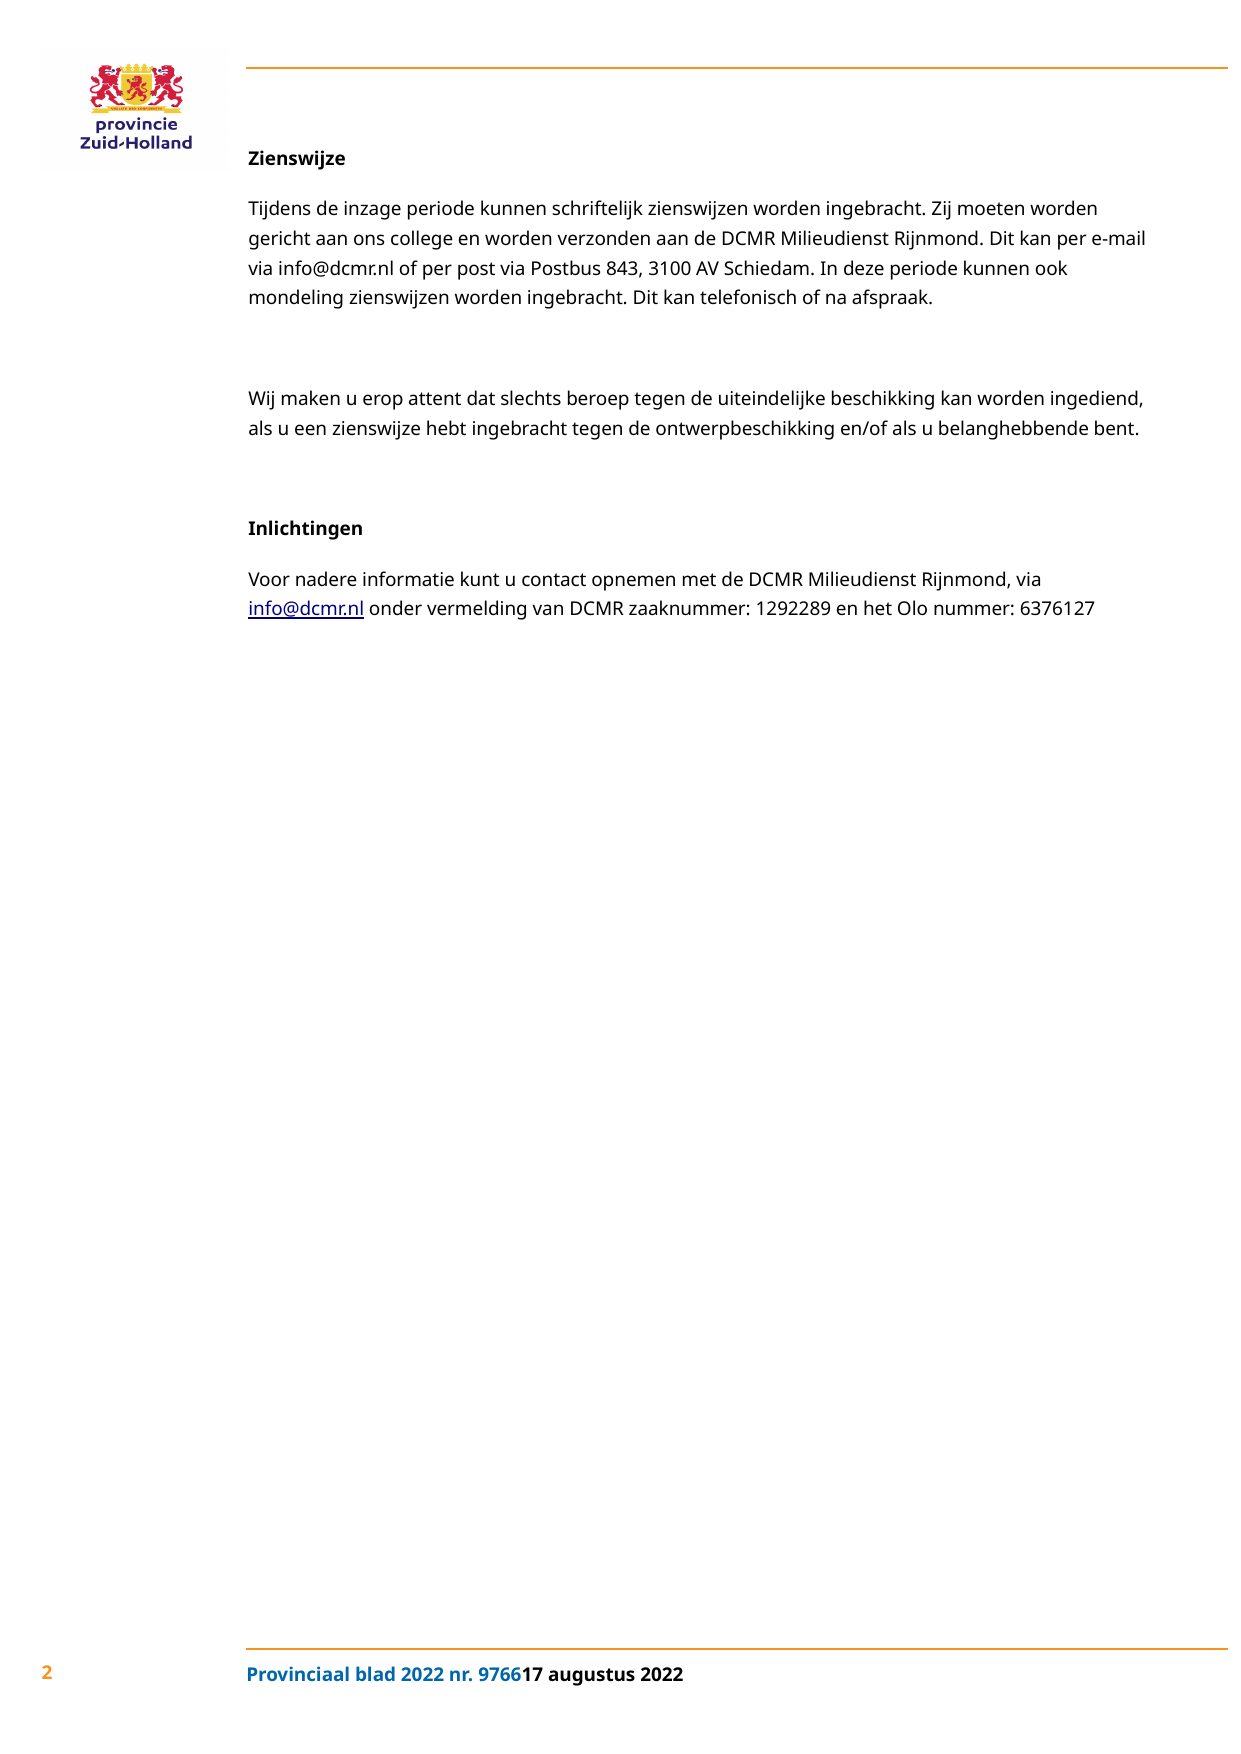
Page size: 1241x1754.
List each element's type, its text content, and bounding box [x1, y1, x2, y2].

text Inlichtingen [248, 516, 1152, 541]
text Voor nadere informatie kunt u contact opnemen met de DCMR Milieudienst Rijnmond, via info@dcmr.nl onder vermelding van DCMR zaaknummer: 1292289 en het Olo nummer: 6376127 [248, 566, 1152, 621]
text Wij maken u erop attent dat slechts beroep tegen de uiteindelijke beschikking kan worden ingediend, als u een zienswijze hebt ingebracht tegen de ontwerpbeschikking en/of als u belanghebbende bent. [248, 385, 1152, 441]
picture [41, 47, 231, 172]
text Zienswijze [248, 145, 1152, 171]
text Tijdens de inzage periode kunnen schriftelijk zienswijzen worden ingebracht. Zij moeten worden gericht aan ons college en worden verzonden aan de DCMR Milieudienst Rijnmond. Dit kan per e-mail via info@dcmr.nl of per post via Postbus 843, 3100 AV Schiedam. In deze periode kunnen ook mondeling zienswijzen worden ingebracht. Dit kan telefonisch of na afspraak. [248, 196, 1152, 310]
